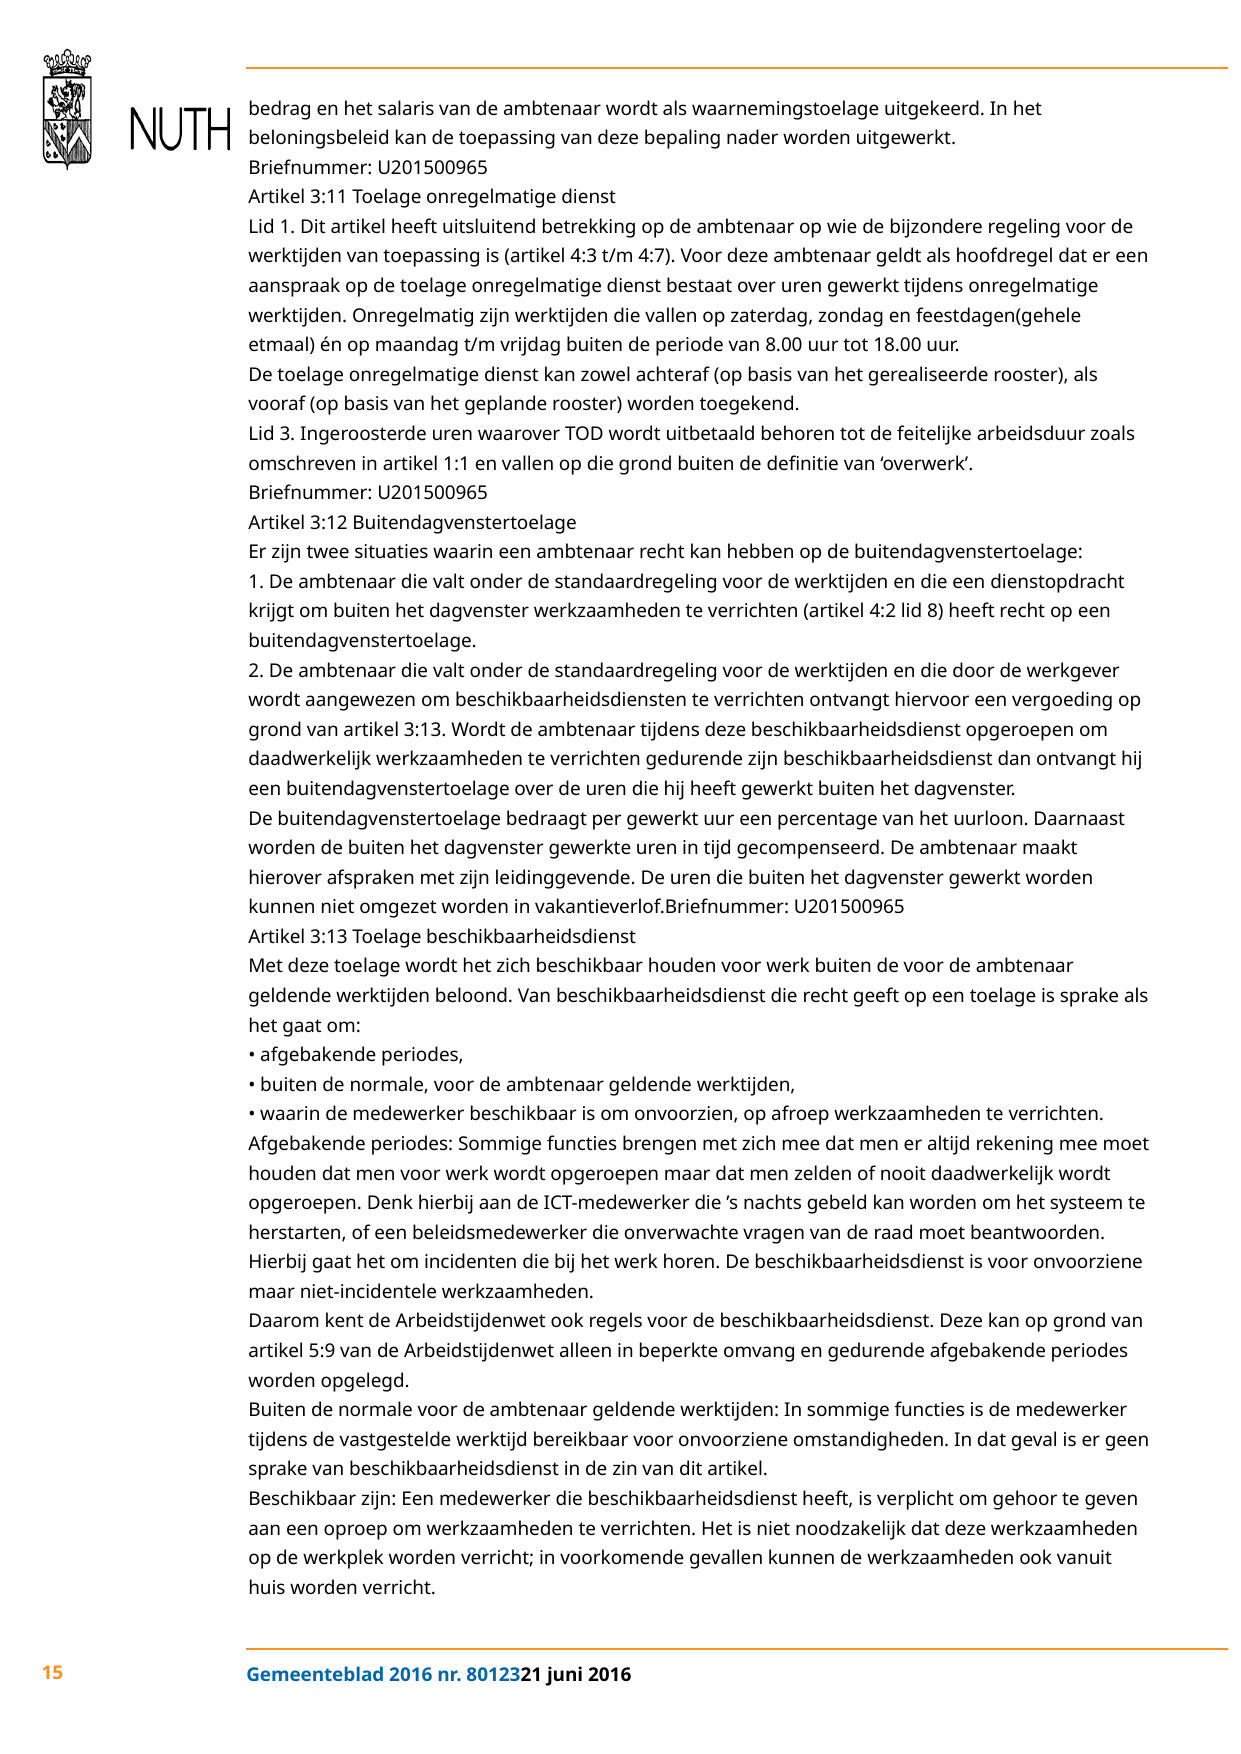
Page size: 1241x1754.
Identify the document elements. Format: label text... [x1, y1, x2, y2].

text Briefnummer: U201500965 [248, 154, 1152, 180]
text Daarom kent de Arbeidstijdenwet ook regels voor de beschikbaarheidsdienst. Deze kan op grond van artikel 5:9 van de Arbeidstijdenwet alleen in beperkte omvang en gedurende afgebakende periodes worden opgelegd. [248, 1308, 1152, 1393]
text Artikel 3:13 Toelage beschikbaarheidsdienst [248, 923, 1152, 949]
text • waarin de medewerker beschikbaar is om onvoorzien, op afroep werkzaamheden te verrichten. [248, 1101, 1152, 1126]
text Briefnummer: U201500965 [248, 479, 1152, 505]
text 1. De ambtenaar die valt onder de standaardregeling voor de werktijden en die een dienstopdracht krijgt om buiten het dagvenster werkzaamheden te verrichten (artikel 4:2 lid 8) heeft recht op een buitendagvenstertoelage. [248, 568, 1152, 653]
text • afgebakende periodes, [248, 1041, 1152, 1067]
text Afgebakende periodes: Sommige functies brengen met zich mee dat men er altijd rekening mee moet houden dat men voor werk wordt opgeroepen maar dat men zelden of nooit daadwerkelijk wordt opgeroepen. Denk hierbij aan de ICT-medewerker die ’s nachts gebeld kan worden om het systeem te herstarten, of een beleidsmedewerker die onverwachte vragen van de raad moet beantwoorden. Hierbij gaat het om incidenten die bij het werk horen. De beschikbaarheidsdienst is voor onvoorziene maar niet-incidentele werkzaamheden. [248, 1130, 1152, 1304]
text Artikel 3:12 Buitendagvenstertoelage [248, 509, 1152, 535]
text Met deze toelage wordt het zich beschikbaar houden voor werk buiten de voor de ambtenaar geldende werktijden beloond. Van beschikbaarheidsdienst die recht geeft op een toelage is sprake als het gaat om: [248, 953, 1152, 1038]
text Lid 1. Dit artikel heeft uitsluitend betrekking op de ambtenaar op wie de bijzondere regeling voor de werktijden van toepassing is (artikel 4:3 t/m 4:7). Voor deze ambtenaar geldt als hoofdregel dat er een aanspraak op de toelage onregelmatige dienst bestaat over uren gewerkt tijdens onregelmatige werktijden. Onregelmatig zijn werktijden die vallen op zaterdag, zondag en feestdagen(gehele etmaal) én op maandag t/m vrijdag buiten de periode van 8.00 uur tot 18.00 uur. [248, 213, 1152, 357]
text Lid 3. Ingeroosterde uren waarover TOD wordt uitbetaald behoren tot de feitelijke arbeidsduur zoals omschreven in artikel 1:1 en vallen op die grond buiten de definitie van ‘overwerk’. [248, 420, 1152, 476]
text Beschikbaar zijn: Een medewerker die beschikbaarheidsdienst heeft, is verplicht om gehoor te geven aan een oproep om werkzaamheden te verrichten. Het is niet noodzakelijk dat deze werkzaamheden op de werkplek worden verricht; in voorkomende gevallen kunnen de werkzaamheden ook vanuit huis worden verricht. [248, 1485, 1152, 1600]
text Er zijn twee situaties waarin een ambtenaar recht kan hebben op de buitendagvenstertoelage: [248, 538, 1152, 564]
text 2. De ambtenaar die valt onder de standaardregeling voor de werktijden en die door de werkgever wordt aangewezen om beschikbaarheidsdiensten te verrichten ontvangt hiervoor een vergoeding op grond van artikel 3:13. Wordt de ambtenaar tijdens deze beschikbaarheidsdienst opgeroepen om daadwerkelijk werkzaamheden te verrichten gedurende zijn beschikbaarheidsdienst dan ontvangt hij een buitendagvenstertoelage over de uren die hij heeft gewerkt buiten het dagvenster. [248, 657, 1152, 801]
text De toelage onregelmatige dienst kan zowel achteraf (op basis van het gerealiseerde rooster), als vooraf (op basis van het geplande rooster) worden toegekend. [248, 361, 1152, 416]
picture [41, 47, 231, 172]
text • buiten de normale, voor de ambtenaar geldende werktijden, [248, 1071, 1152, 1097]
text De buitendagvenstertoelage bedraagt per gewerkt uur een percentage van het uurloon. Daarnaast worden de buiten het dagvenster gewerkte uren in tijd gecompenseerd. De ambtenaar maakt hierover afspraken met zijn leidinggevende. De uren die buiten het dagvenster gewerkt worden kunnen niet omgezet worden in vakantieverlof.Briefnummer: U201500965 [248, 805, 1152, 919]
text Buiten de normale voor de ambtenaar geldende werktijden: In sommige functies is de medewerker tijdens de vastgestelde werktijd bereikbaar voor onvoorziene omstandigheden. In dat geval is er geen sprake van beschikbaarheidsdienst in de zin van dit artikel. [248, 1396, 1152, 1481]
text bedrag en het salaris van de ambtenaar wordt als waarnemingstoelage uitgekeerd. In het beloningsbeleid kan de toepassing van deze bepaling nader worden uitgewerkt. [248, 95, 1152, 150]
text Artikel 3:11 Toelage onregelmatige dienst [248, 183, 1152, 209]
